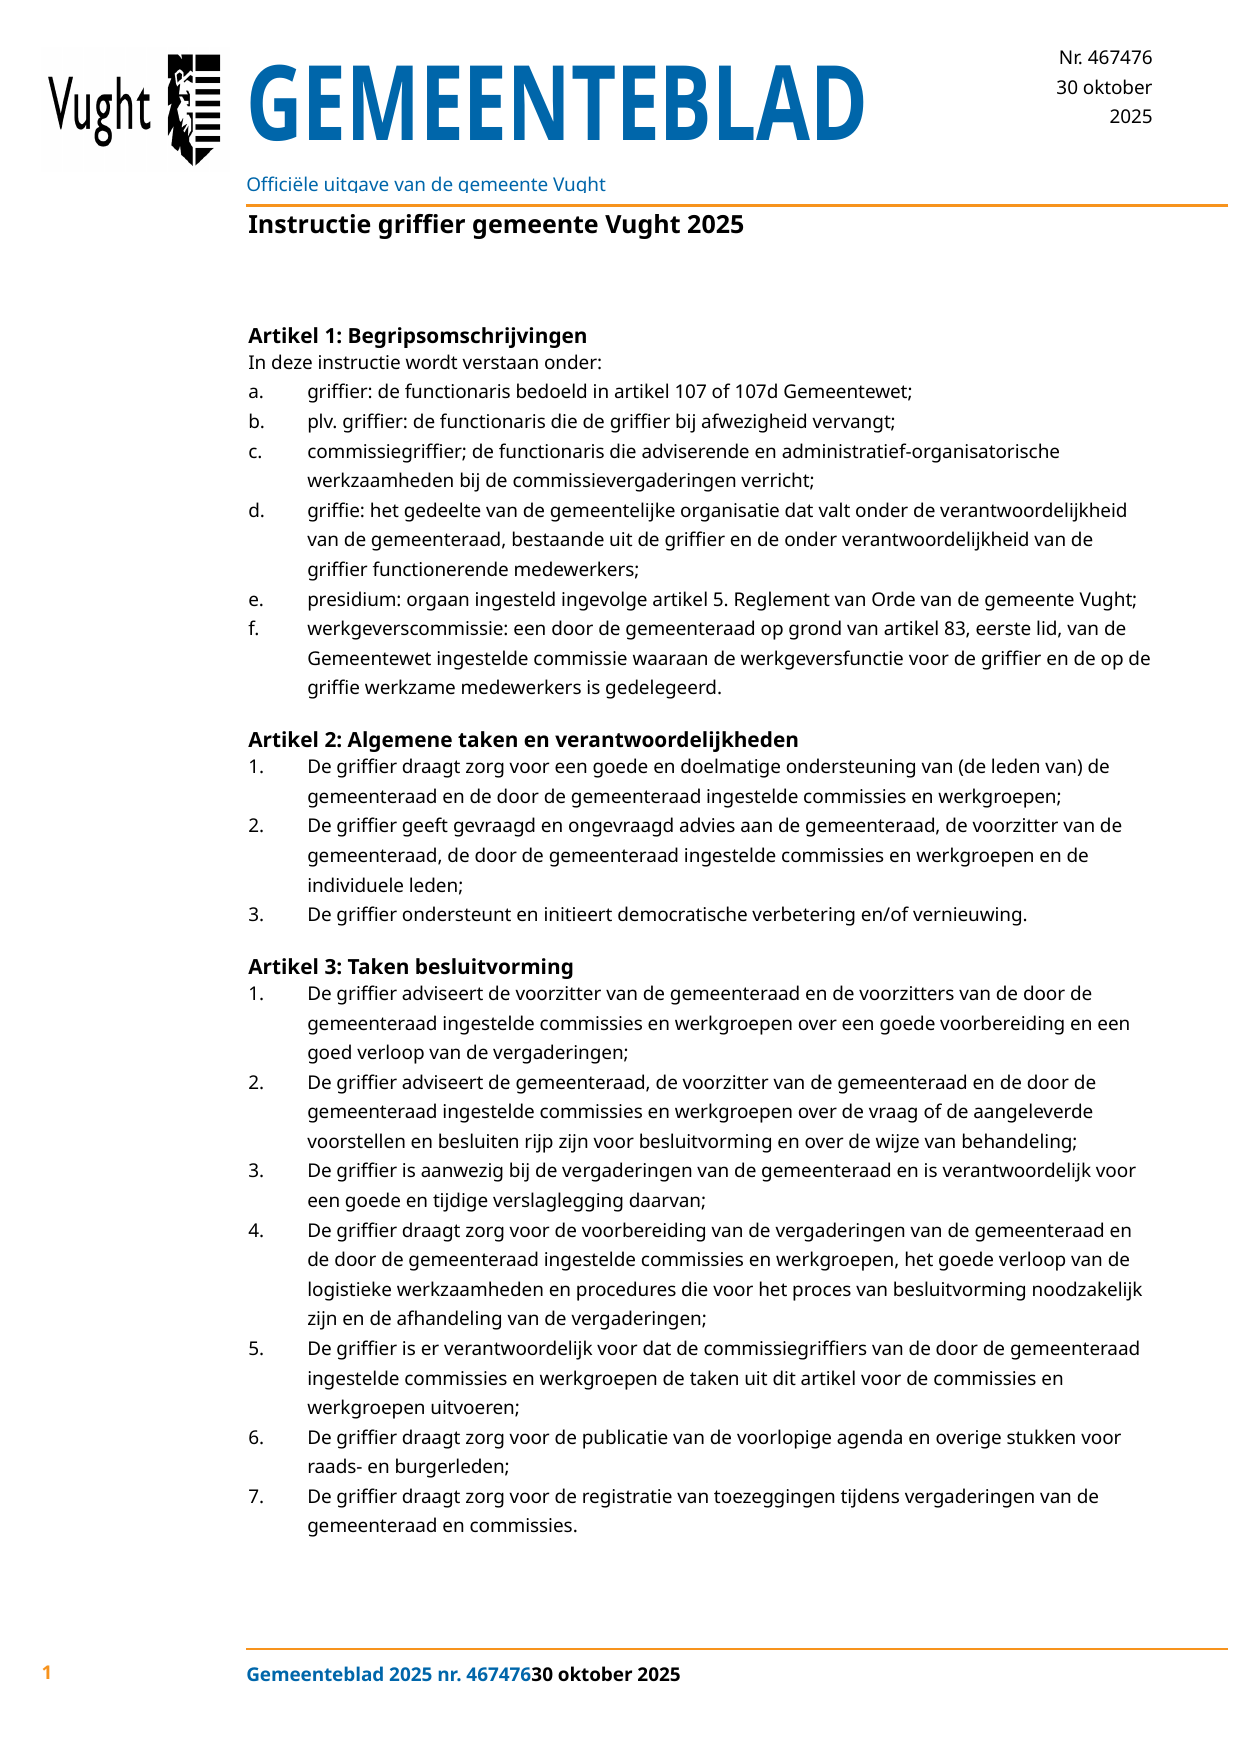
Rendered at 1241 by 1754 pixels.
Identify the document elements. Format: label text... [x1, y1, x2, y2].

text Artikel 3: Taken besluitvorming [248, 952, 1152, 980]
list griffier: de functionaris bedoeld in artikel 107 of 107d Gemeentewet; [248, 379, 1152, 404]
list De griffier adviseert de gemeenteraad, de voorzitter van de gemeenteraad en de door de gemeenteraad ingestelde commissies en werkgroepen over de vraag of de aangeleverde voorstellen en besluiten rijp zijn voor besluitvorming en over de wijze van behandeling; [248, 1069, 1152, 1154]
list De griffier adviseert de voorzitter van de gemeenteraad en de voorzitters van de door de gemeenteraad ingestelde commissies en werkgroepen over een goede voorbereiding en een goed verloop van de vergaderingen; [248, 980, 1152, 1065]
list De griffier draagt zorg voor de registratie van toezeggingen tijdens vergaderingen van de gemeenteraad en commissies. [248, 1483, 1152, 1538]
text Artikel 2: Algemene taken en verantwoordelijkheden [248, 725, 1152, 753]
text Artikel 1: Begripsomschrijvingen [248, 321, 1152, 349]
list De griffier is er verantwoordelijk voor dat de commissiegriffiers van de door de gemeenteraad ingestelde commissies en werkgroepen de taken uit dit artikel voor de commissies en werkgroepen uitvoeren; [248, 1335, 1152, 1420]
list griffie: het gedeelte van de gemeentelijke organisatie dat valt onder de verantwoordelijkheid van de gemeenteraad, bestaande uit de griffier en de onder verantwoordelijkheid van de griffier functionerende medewerkers; [248, 497, 1152, 582]
list werkgeverscommissie: een door de gemeenteraad op grond van artikel 83, eerste lid, van de Gemeentewet ingestelde commissie waaraan de werkgeversfunctie voor de griffier en de op de griffie werkzame medewerkers is gedelegeerd. [248, 615, 1152, 700]
list De griffier geeft gevraagd en ongevraagd advies aan de gemeenteraad, de voorzitter van de gemeenteraad, de door de gemeenteraad ingestelde commissies en werkgroepen en de individuele leden; [248, 813, 1152, 897]
list De griffier ondersteunt en initieert democratische verbetering en/of vernieuwing. [248, 901, 1152, 927]
list plv. griffier: de functionaris die de griffier bij afwezigheid vervangt; [248, 408, 1152, 434]
list De griffier is aanwezig bij de vergaderingen van de gemeenteraad en is verantwoordelijk voor een goede en tijdige verslaglegging daarvan; [248, 1158, 1152, 1213]
text Instructie griffier gemeente Vught 2025 [248, 207, 1152, 241]
picture [41, 47, 231, 172]
list De griffier draagt zorg voor de publicatie van de voorlopige agenda en overige stukken voor raads- en burgerleden; [248, 1424, 1152, 1479]
list De griffier draagt zorg voor een goede en doelmatige ondersteuning van (de leden van) de gemeenteraad en de door de gemeenteraad ingestelde commissies en werkgroepen; [248, 753, 1152, 809]
list De griffier draagt zorg voor de voorbereiding van de vergaderingen van de gemeenteraad en de door de gemeenteraad ingestelde commissies en werkgroepen, het goede verloop van de logistieke werkzaamheden en procedures die voor het proces van besluitvorming noodzakelijk zijn en de afhandeling van de vergaderingen; [248, 1217, 1152, 1331]
list commissiegriffier; de functionaris die adviserende en administratief-organisatorische werkzaamheden bij de commissievergaderingen verricht; [248, 438, 1152, 493]
text In deze instructie wordt verstaan onder: [248, 349, 1152, 375]
list presidium: orgaan ingesteld ingevolge artikel 5. Reglement van Orde van de gemeente Vught; [248, 586, 1152, 612]
